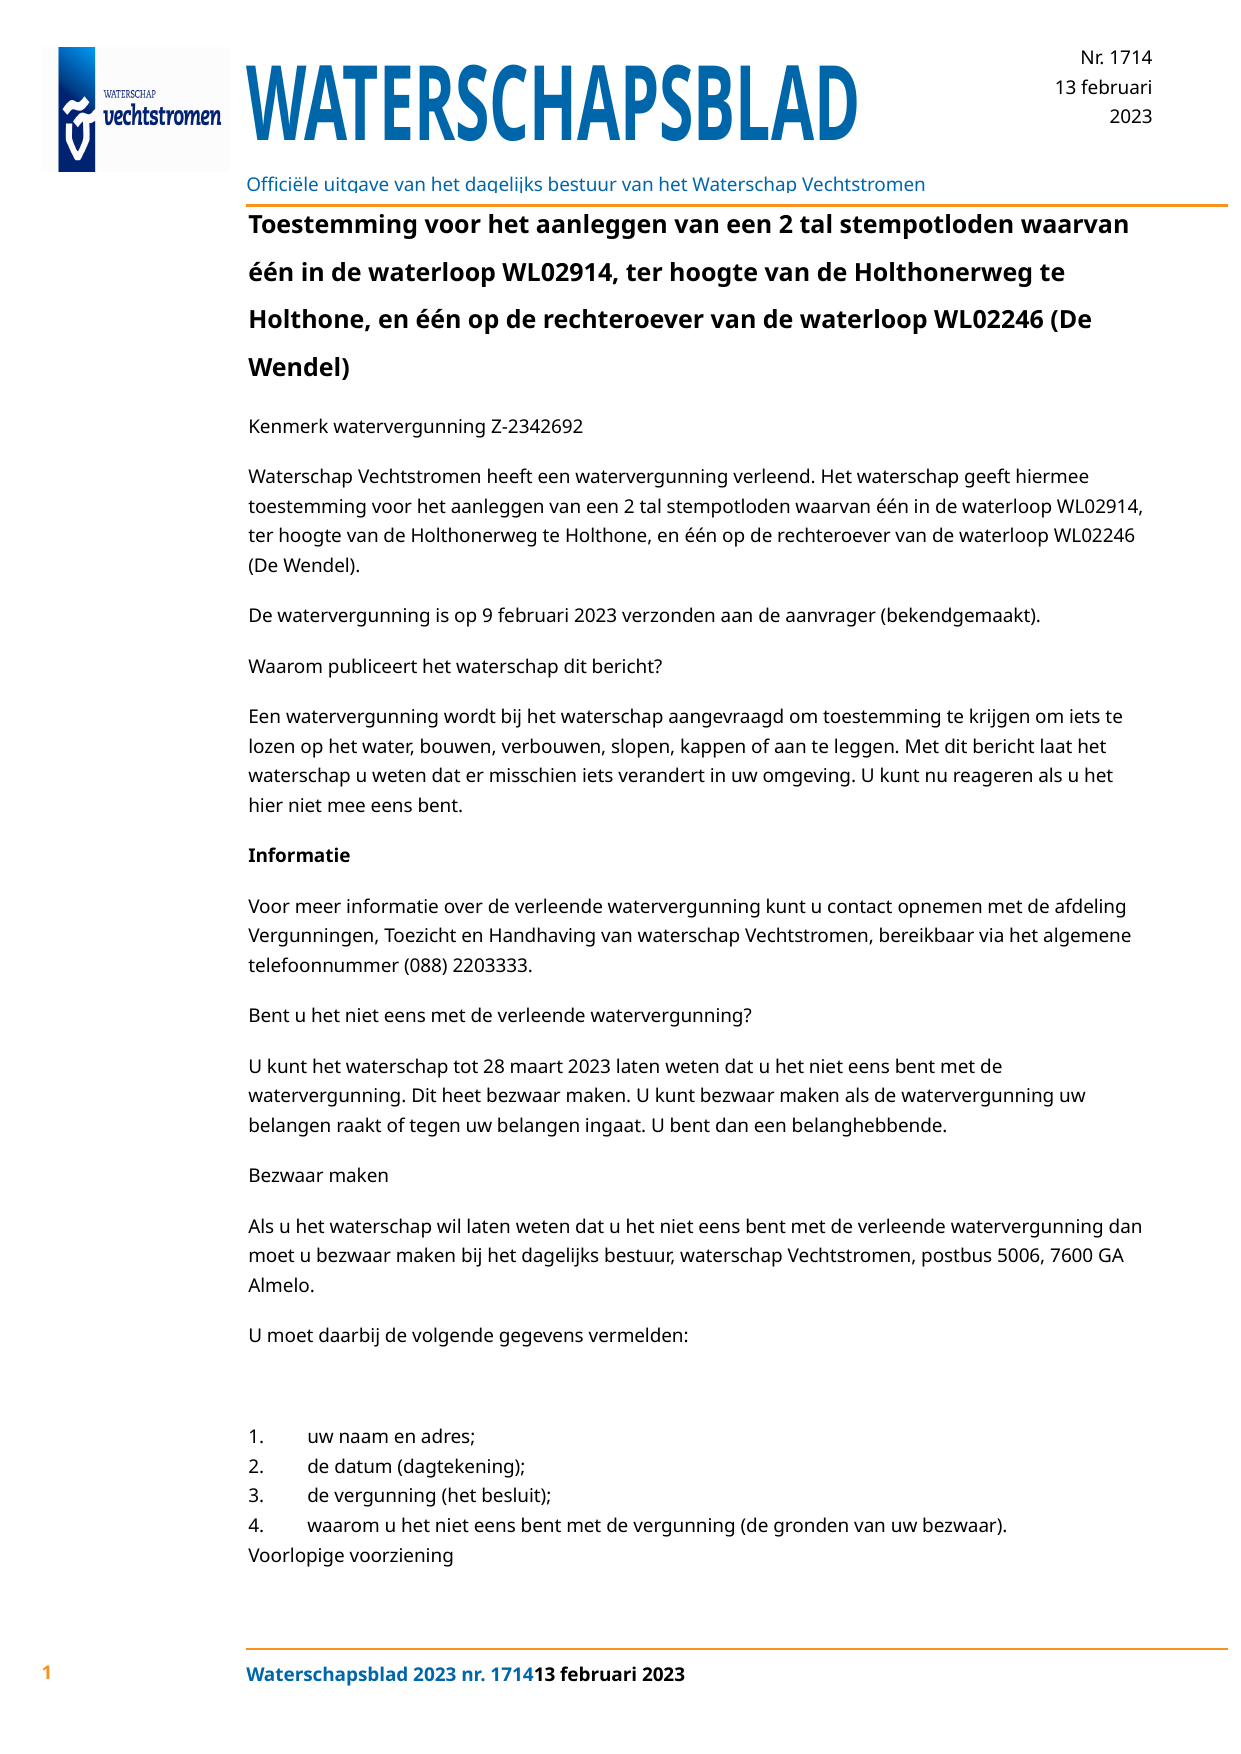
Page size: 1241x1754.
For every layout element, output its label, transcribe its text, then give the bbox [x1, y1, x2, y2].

text Waterschap Vechtstromen heeft een watervergunning verleend. Het waterschap geeft hiermee toestemming voor het aanleggen van een 2 tal stempotloden waarvan één in de waterloop WL02914, ter hoogte van de Holthonerweg te Holthone, en één op de rechteroever van de waterloop WL02246 (De Wendel). [248, 463, 1152, 578]
picture [41, 47, 231, 172]
text Kenmerk watervergunning Z-2342692 [248, 413, 1152, 439]
text Waarom publiceert het waterschap dit bericht? [248, 653, 1152, 679]
list uw naam en adres; [248, 1423, 1152, 1449]
list waarom u het niet eens bent met de vergunning (de gronden van uw bezwaar). [248, 1512, 1152, 1538]
text De watervergunning is op 9 februari 2023 verzonden aan de aanvrager (bekendgemaakt). [248, 603, 1152, 628]
text Toestemming voor het aanleggen van een 2 tal stempotloden waarvan één in de waterloop WL02914, ter hoogte van de Holthonerweg te Holthone, en één op de rechteroever van de waterloop WL02246 (De Wendel) [248, 207, 1152, 384]
text U moet daarbij de volgende gegevens vermelden: [248, 1323, 1152, 1348]
list de vergunning (het besluit); [248, 1483, 1152, 1508]
text Bezwaar maken [248, 1163, 1152, 1188]
text Informatie [248, 843, 1152, 868]
text Als u het waterschap wil laten weten dat u het niet eens bent met de verleende watervergunning dan moet u bezwaar maken bij het dagelijks bestuur, waterschap Vechtstromen, postbus 5006, 7600 GA Almelo. [248, 1213, 1152, 1298]
text Een watervergunning wordt bij het waterschap aangevraagd om toestemming te krijgen om iets te lozen op het water, bouwen, verbouwen, slopen, kappen of aan te leggen. Met dit bericht laat het waterschap u weten dat er misschien iets verandert in uw omgeving. U kunt nu reageren als u het hier niet mee eens bent. [248, 703, 1152, 818]
text Bent u het niet eens met de verleende watervergunning? [248, 1003, 1152, 1028]
list de datum (dagtekening); [248, 1453, 1152, 1479]
text Voor meer informatie over de verleende watervergunning kunt u contact opnemen met de afdeling Vergunningen, Toezicht en Handhaving van waterschap Vechtstromen, bereikbaar via het algemene telefoonnummer (088) 2203333. [248, 893, 1152, 978]
text Voorlopige voorziening [248, 1542, 1152, 1568]
text U kunt het waterschap tot 28 maart 2023 laten weten dat u het niet eens bent met de watervergunning. Dit heet bezwaar maken. U kunt bezwaar maken als de watervergunning uw belangen raakt of tegen uw belangen ingaat. U bent dan een belanghebbende. [248, 1053, 1152, 1138]
